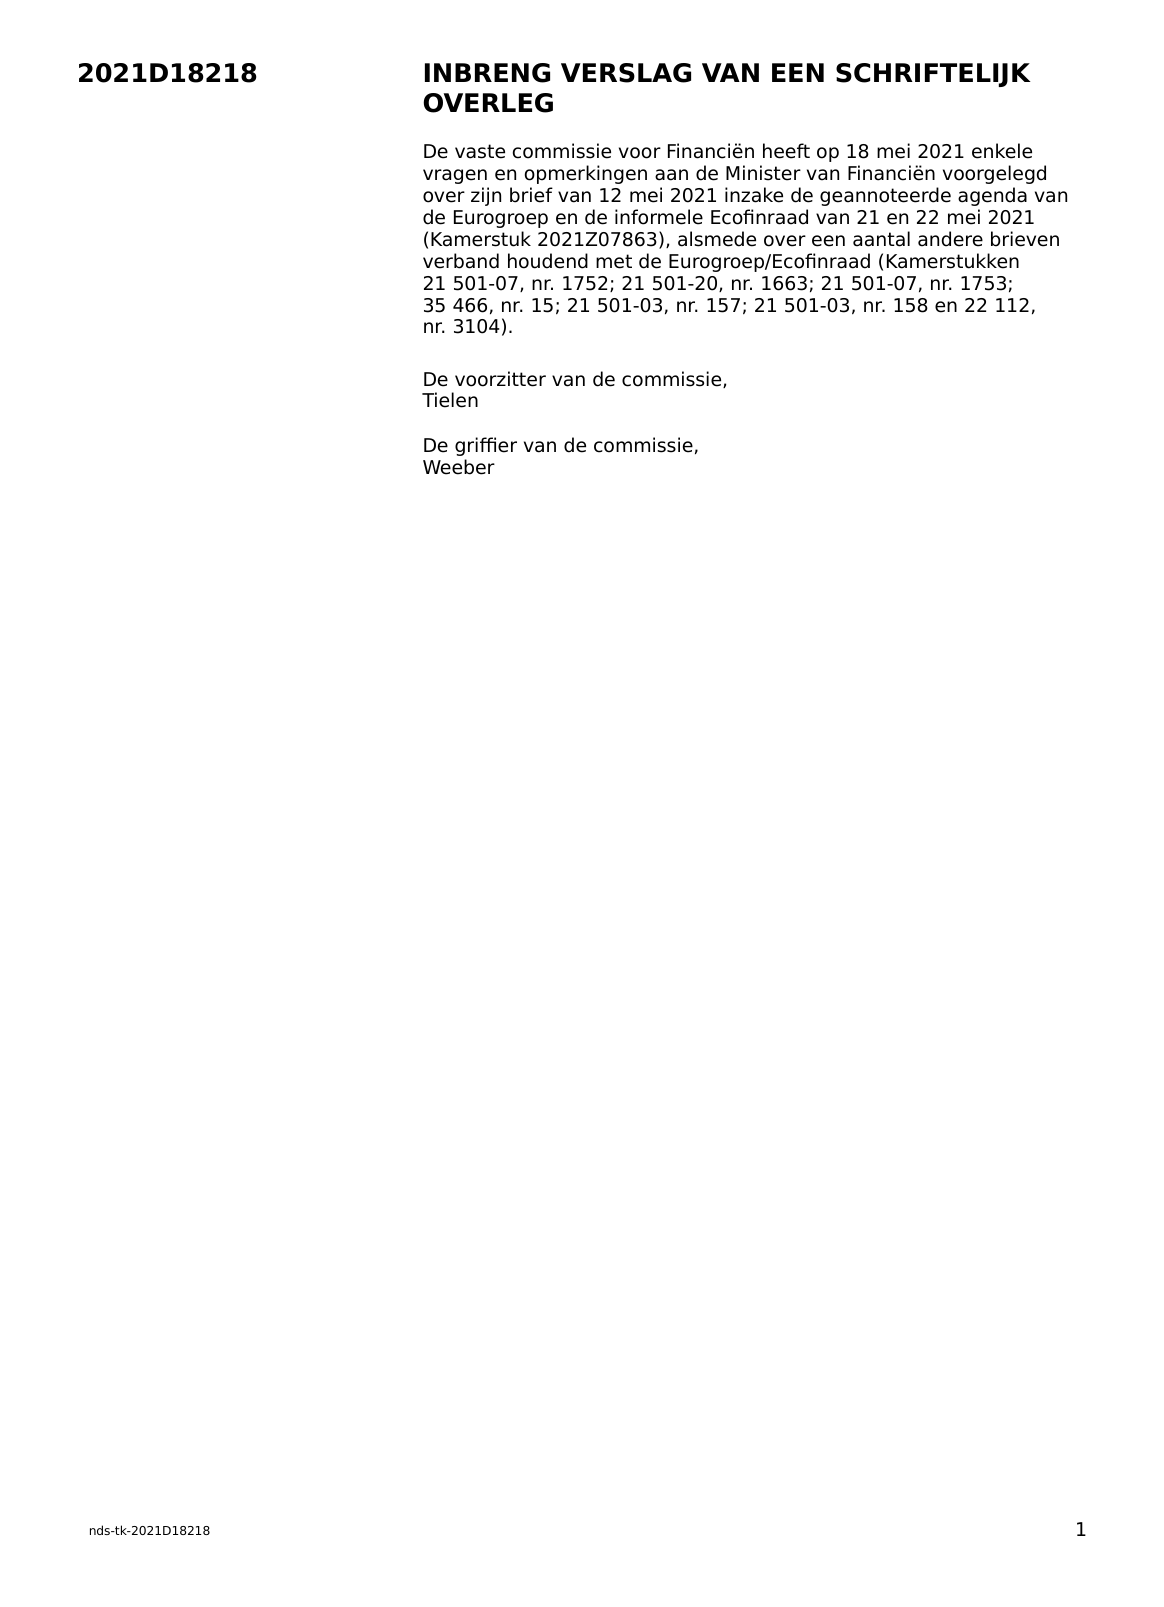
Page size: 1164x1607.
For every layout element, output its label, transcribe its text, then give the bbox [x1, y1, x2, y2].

text 2021D18218 INBRENG VERSLAG VAN EEN SCHRIFTELIJK OVERLEG [77, 59, 1087, 118]
text nds-tk-2021D18218 [88, 1524, 323, 1538]
text De vaste commissie voor Financiën heeft op 18 mei 2021 enkele vragen en opmerkingen aan de Minister van Financiën voorgelegd over zijn brief van 12 mei 2021 inzake de geannoteerde agenda van de Eurogroep en de informele Ecofinraad van 21 en 22 mei 2021 (Kamerstuk 2021Z07863), alsmede over een aantal andere brieven verband houdend met de Eurogroep/Ecofinraad (Kamerstukken 21 501-07, nr. 1752; 21 501-20, nr. 1663; 21 501-07, nr. 1753; 35 466, nr. 15; 21 501-03, nr. 157; 21 501-03, nr. 158 en 22 112, nr. 3104). [422, 141, 1087, 338]
text De voorzitter van de commissie, Tielen [422, 368, 1087, 412]
text De griffier van de commissie, Weeber [422, 434, 1087, 478]
